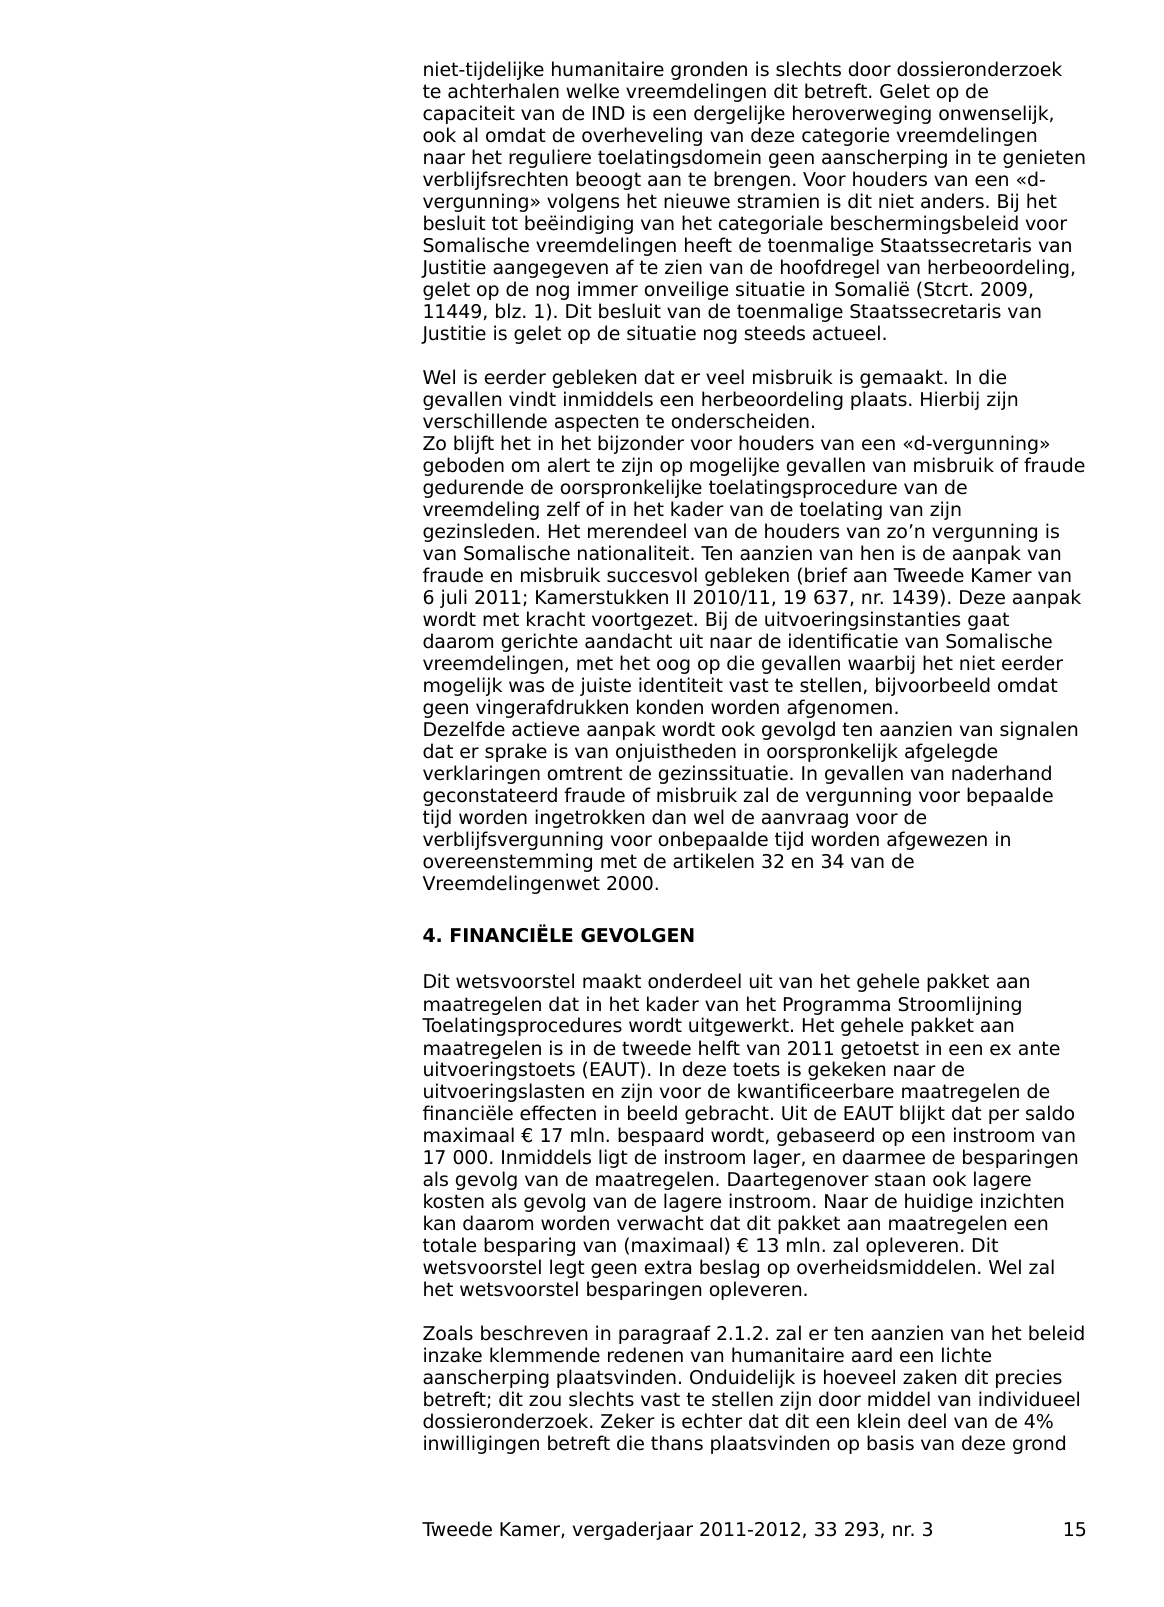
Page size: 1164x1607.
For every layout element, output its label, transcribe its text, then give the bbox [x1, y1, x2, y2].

text niet-tijdelijke humanitaire gronden is slechts door dossieronderzoek te achterhalen welke vreemdelingen dit betreft. Gelet op de capaciteit van de IND is een dergelijke heroverweging onwenselijk, ook al omdat de overheveling van deze categorie vreemdelingen naar het reguliere toelatingsdomein geen aanscherping in te genieten verblijfsrechten beoogt aan te brengen. Voor houders van een «d-vergunning» volgens het nieuwe stramien is dit niet anders. Bij het besluit tot beëindiging van het categoriale beschermingsbeleid voor Somalische vreemdelingen heeft de toenmalige Staatssecretaris van Justitie aangegeven af te zien van de hoofdregel van herbeoordeling, gelet op de nog immer onveilige situatie in Somalië (Stcrt. 2009, 11449, blz. 1). Dit besluit van de toenmalige Staatssecretaris van Justitie is gelet op de situatie nog steeds actueel. [422, 59, 1087, 345]
subtitle 4. FINANCIËLE GEVOLGEN [422, 924, 1087, 946]
text Dit wetsvoorstel maakt onderdeel uit van het gehele pakket aan maatregelen dat in het kader van het Programma Stroomlijning Toelatingsprocedures wordt uitgewerkt. Het gehele pakket aan maatregelen is in de tweede helft van 2011 getoetst in een ex ante uitvoeringstoets (EAUT). In deze toets is gekeken naar de uitvoeringslasten en zijn voor de kwantificeerbare maatregelen de financiële effecten in beeld gebracht. Uit de EAUT blijkt dat per saldo maximaal € 17 mln. bespaard wordt, gebaseerd op een instroom van 17 000. Inmiddels ligt de instroom lager, en daarmee de besparingen als gevolg van de maatregelen. Daartegenover staan ook lagere kosten als gevolg van de lagere instroom. Naar de huidige inzichten kan daarom worden verwacht dat dit pakket aan maatregelen een totale besparing van (maximaal) € 13 mln. zal opleveren. Dit wetsvoorstel legt geen extra beslag op overheidsmiddelen. Wel zal het wetsvoorstel besparingen opleveren. [422, 971, 1087, 1301]
text Wel is eerder gebleken dat er veel misbruik is gemaakt. In die gevallen vindt inmiddels een herbeoordeling plaats. Hierbij zijn verschillende aspecten te onderscheiden. [422, 367, 1087, 433]
text Zoals beschreven in paragraaf 2.1.2. zal er ten aanzien van het beleid inzake klemmende redenen van humanitaire aard een lichte aanscherping plaatsvinden. Onduidelijk is hoeveel zaken dit precies betreft; dit zou slechts vast te stellen zijn door middel van individueel dossieronderzoek. Zeker is echter dat dit een klein deel van de 4% inwilligingen betreft die thans plaatsvinden op basis van deze grond [422, 1323, 1087, 1455]
text Zo blijft het in het bijzonder voor houders van een «d-vergunning» geboden om alert te zijn op mogelijke gevallen van misbruik of fraude gedurende de oorspronkelijke toelatingsprocedure van de vreemdeling zelf of in het kader van de toelating van zijn gezinsleden. Het merendeel van de houders van zo’n vergunning is van Somalische nationaliteit. Ten aanzien van hen is de aanpak van fraude en misbruik succesvol gebleken (brief aan Tweede Kamer van 6 juli 2011; Kamerstukken II 2010/11, 19 637, nr. 1439). Deze aanpak wordt met kracht voortgezet. Bij de uitvoeringsinstanties gaat daarom gerichte aandacht uit naar de identificatie van Somalische vreemdelingen, met het oog op die gevallen waarbij het niet eerder mogelijk was de juiste identiteit vast te stellen, bijvoorbeeld omdat geen vingerafdrukken konden worden afgenomen. [422, 433, 1087, 719]
text Dezelfde actieve aanpak wordt ook gevolgd ten aanzien van signalen dat er sprake is van onjuistheden in oorspronkelijk afgelegde verklaringen omtrent de gezinssituatie. In gevallen van naderhand geconstateerd fraude of misbruik zal de vergunning voor bepaalde tijd worden ingetrokken dan wel de aanvraag voor de verblijfsvergunning voor onbepaalde tijd worden afgewezen in overeenstemming met de artikelen 32 en 34 van de Vreemdelingenwet 2000. [422, 719, 1087, 894]
